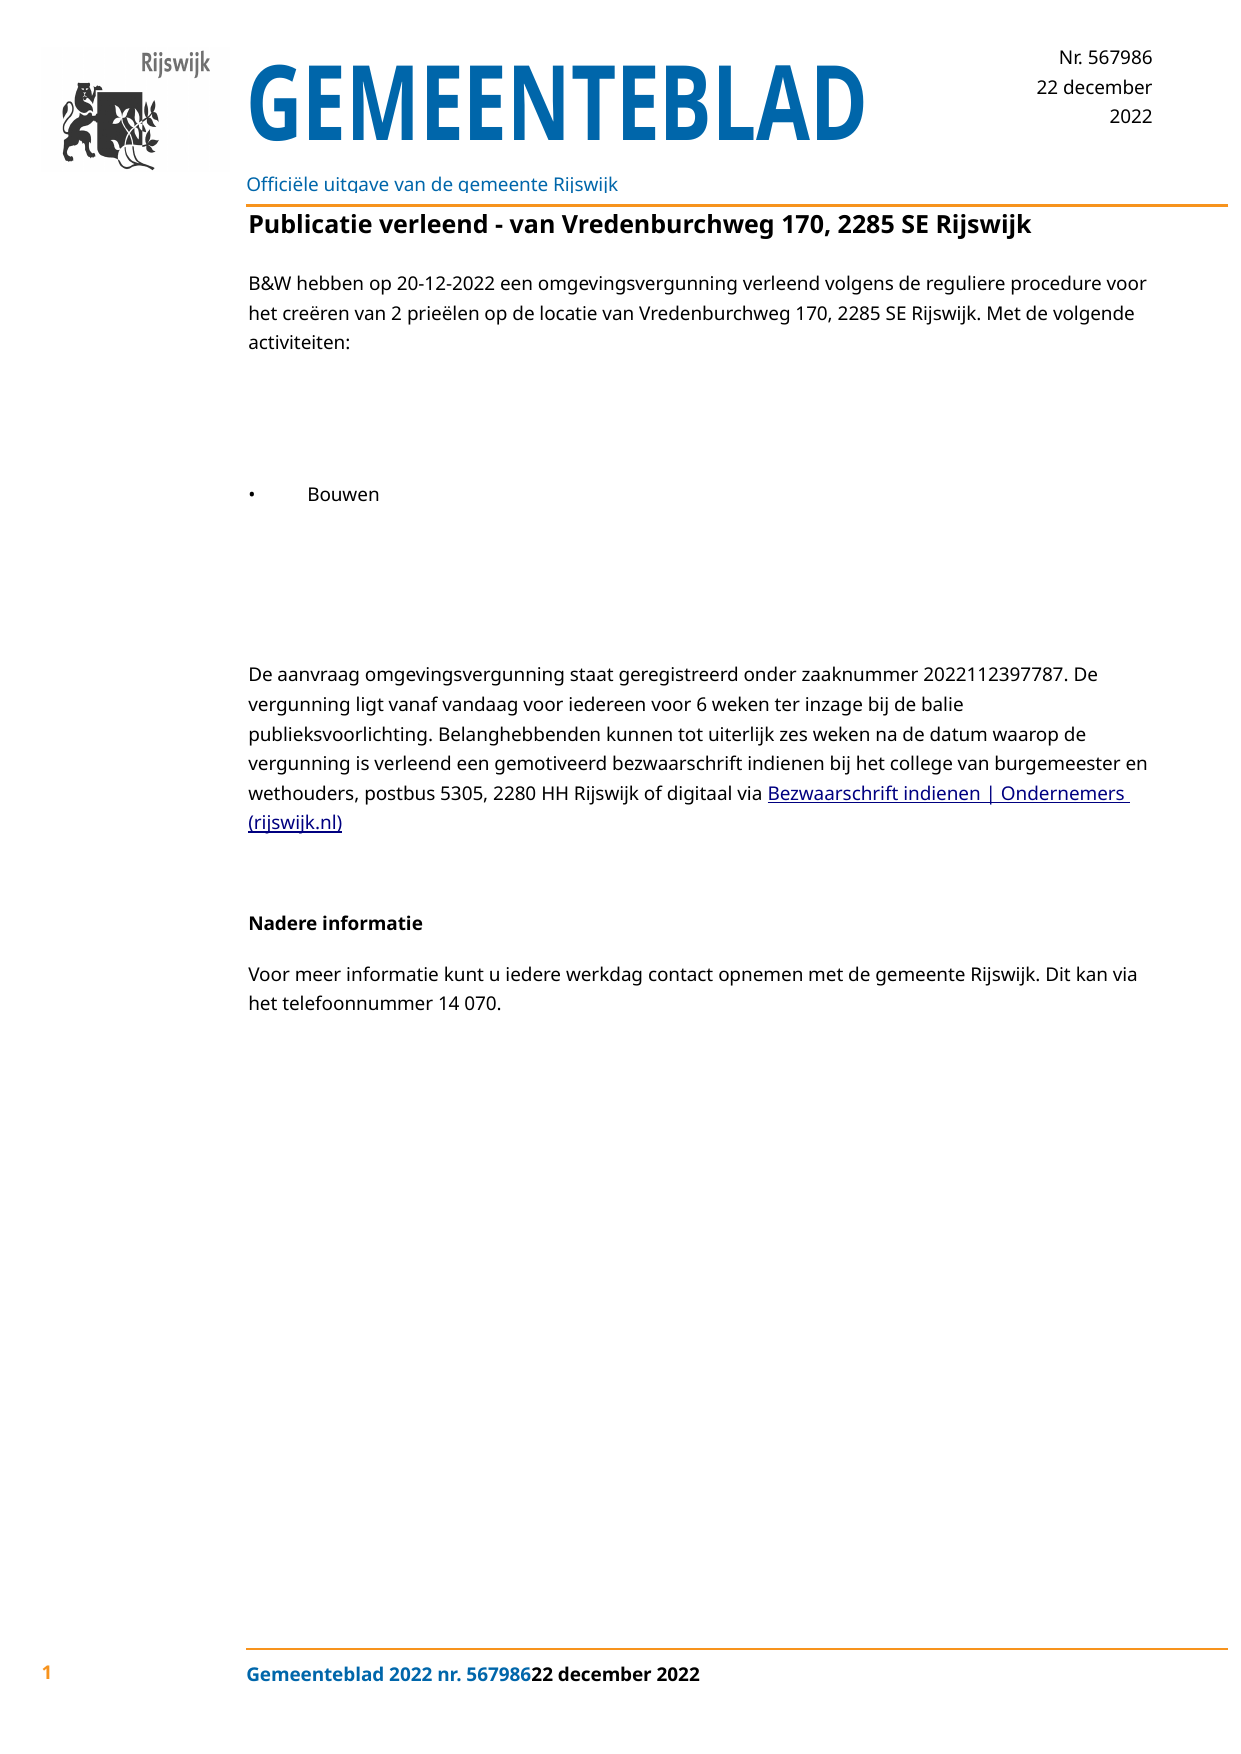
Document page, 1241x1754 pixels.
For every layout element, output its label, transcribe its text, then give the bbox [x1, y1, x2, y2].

text De aanvraag omgevingsvergunning staat geregistreerd onder zaaknummer 2022112397787. De vergunning ligt vanaf vandaag voor iedereen voor 6 weken ter inzage bij de balie publieksvoorlichting. Belanghebbenden kunnen tot uiterlijk zes weken na de datum waarop de vergunning is verleend een gemotiveerd bezwaarschrift indienen bij het college van burgemeester en wethouders, postbus 5305, 2280 HH Rijswijk of digitaal via Bezwaarschrift indienen | Ondernemers (rijswijk.nl) [248, 662, 1152, 835]
text Publicatie verleend - van Vredenburchweg 170, 2285 SE Rijswijk [248, 207, 1152, 241]
picture [41, 47, 231, 172]
text B&W hebben op 20-12-2022 een omgevingsvergunning verleend volgens de reguliere procedure voor het creëren van 2 prieëlen op de locatie van Vredenburchweg 170, 2285 SE Rijswijk. Met de volgende activiteiten: [248, 270, 1152, 355]
text Nadere informatie [248, 910, 1152, 936]
list Bouwen [248, 481, 1152, 506]
text Voor meer informatie kunt u iedere werkdag contact opnemen met de gemeente Rijswijk. Dit kan via het telefoonnummer 14 070. [248, 961, 1152, 1016]
